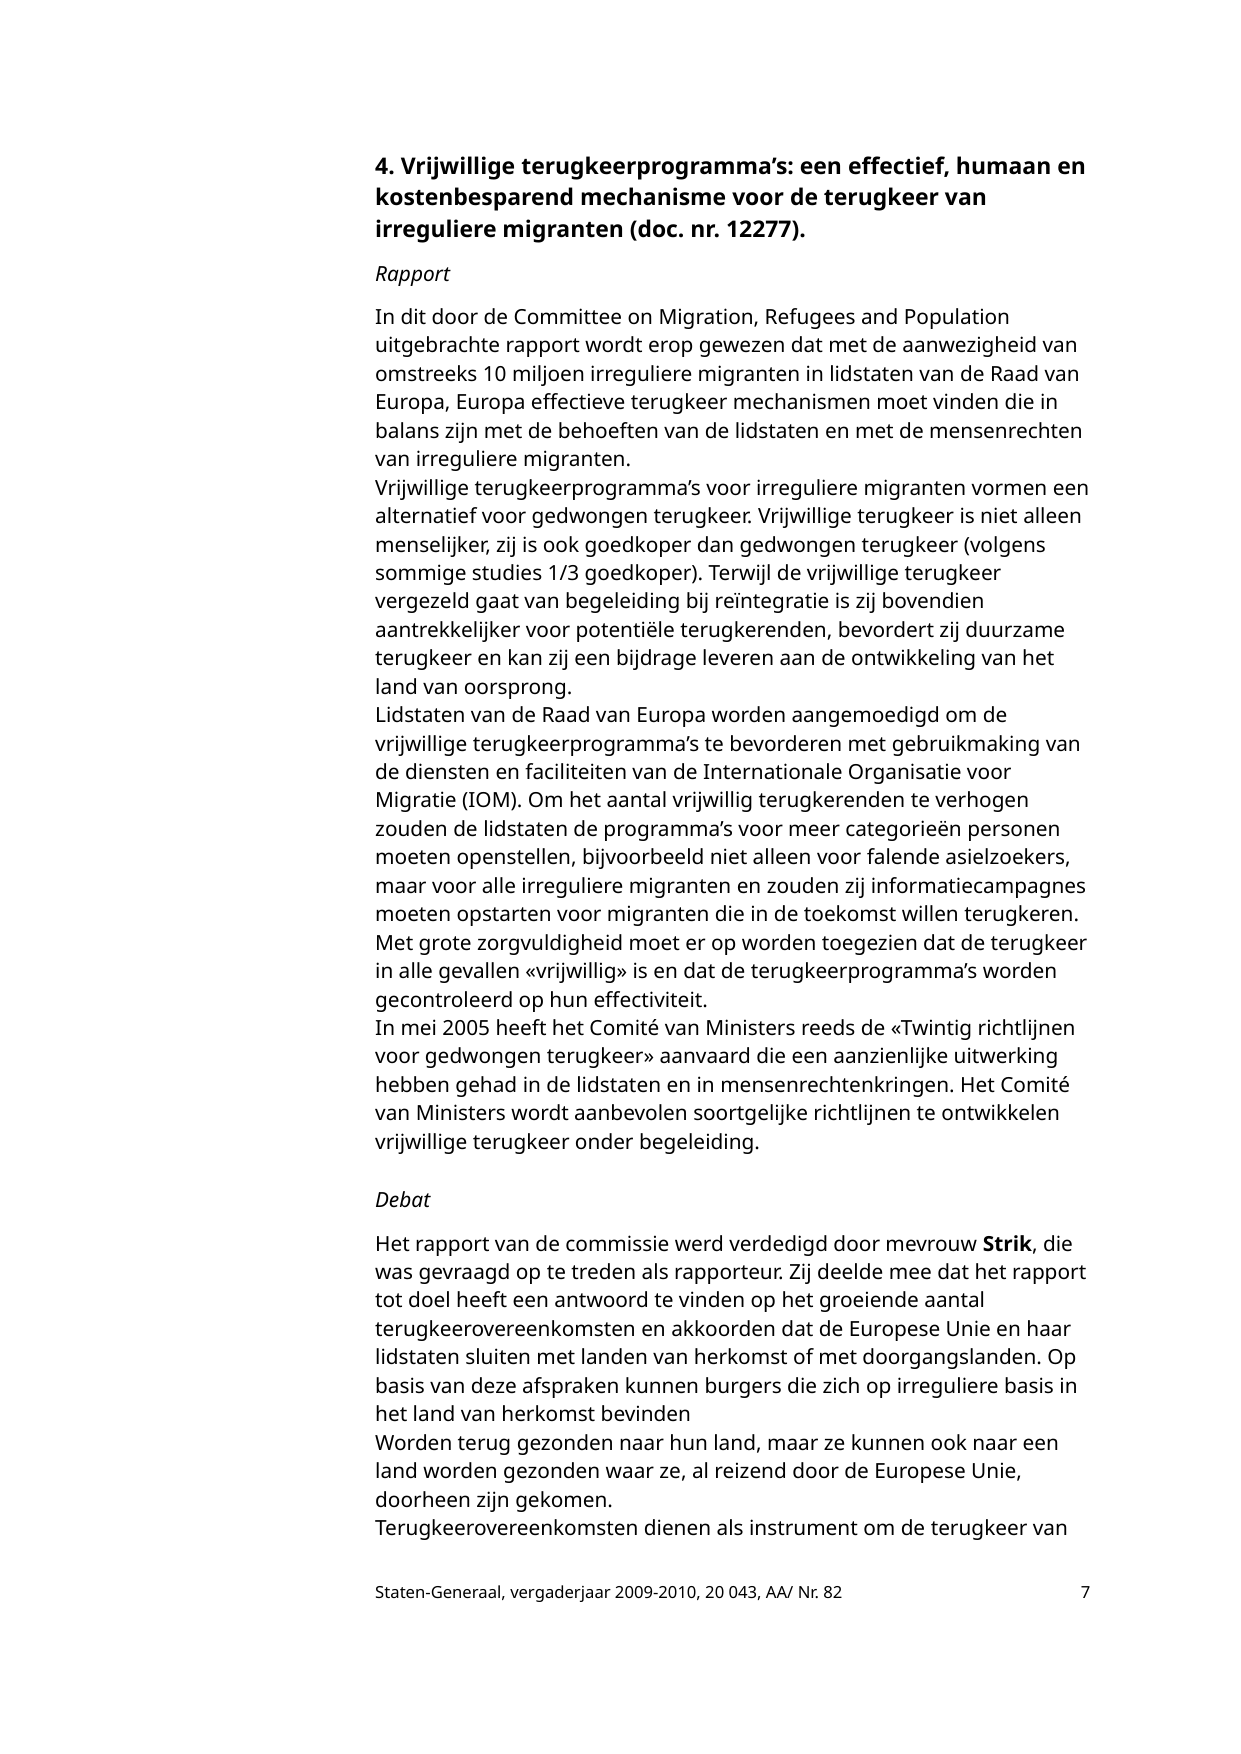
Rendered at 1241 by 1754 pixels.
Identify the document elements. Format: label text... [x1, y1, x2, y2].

text In dit door de Committee on Migration, Refugees and Population uitgebrachte rapport wordt erop gewezen dat met de aanwezigheid van omstreeks 10 miljoen irreguliere migranten in lidstaten van de Raad van Europa, Europa effectieve terugkeer mechanismen moet vinden die in balans zijn met de behoeften van de lidstaten en met de mensenrechten van irreguliere migranten. [375, 302, 1090, 473]
text Het rapport van de commissie werd verdedigd door mevrouw Strik, die was gevraagd op te treden als rapporteur. Zij deelde mee dat het rapport tot doel heeft een antwoord te vinden op het groeiende aantal terugkeerovereenkomsten en akkoorden dat de Europese Unie en haar lidstaten sluiten met landen van herkomst of met doorgangslanden. Op basis van deze afspraken kunnen burgers die zich op irreguliere basis in het land van herkomst bevinden [375, 1229, 1090, 1428]
text Vrijwillige terugkeerprogramma’s voor irreguliere migranten vormen een alternatief voor gedwongen terugkeer. Vrijwillige terugkeer is niet alleen menselijker, zij is ook goedkoper dan gedwongen terugkeer (volgens sommige studies 1/3 goedkoper). Terwijl de vrijwillige terugkeer vergezeld gaat van begeleiding bij reïntegratie is zij bovendien aantrekkelijker voor potentiële terugkerenden, bevordert zij duurzame terugkeer en kan zij een bijdrage leveren aan de ontwikkeling van het land van oorsprong. [375, 473, 1090, 700]
text Terugkeerovereenkomsten dienen als instrument om de terugkeer van [375, 1513, 1090, 1542]
text Debat [375, 1185, 1090, 1214]
text Met grote zorgvuldigheid moet er op worden toegezien dat de terugkeer in alle gevallen «vrijwillig» is en dat de terugkeerprogramma’s worden gecontroleerd op hun effectiviteit. [375, 928, 1090, 1013]
subtitle 4. Vrijwillige terugkeerprogramma’s: een effectief, humaan en kostenbesparend mechanisme voor de terugkeer van irreguliere migranten (doc. nr. 12277). [375, 150, 1090, 244]
text Rapport [375, 259, 1090, 287]
text Lidstaten van de Raad van Europa worden aangemoedigd om de vrijwillige terugkeerprogramma’s te bevorderen met gebruikmaking van de diensten en faciliteiten van de Internationale Organisatie voor Migratie (IOM). Om het aantal vrijwillig terugkerenden te verhogen zouden de lidstaten de programma’s voor meer categorieën personen moeten openstellen, bijvoorbeeld niet alleen voor falende asielzoekers, maar voor alle irreguliere migranten en zouden zij informatiecampagnes moeten opstarten voor migranten die in de toekomst willen terugkeren. [375, 700, 1090, 928]
text Worden terug gezonden naar hun land, maar ze kunnen ook naar een land worden gezonden waar ze, al reizend door de Europese Unie, doorheen zijn gekomen. [375, 1428, 1090, 1513]
text In mei 2005 heeft het Comité van Ministers reeds de «Twintig richtlijnen voor gedwongen terugkeer» aanvaard die een aanzienlijke uitwerking hebben gehad in de lidstaten en in mensenrechtenkringen. Het Comité van Ministers wordt aanbevolen soortgelijke richtlijnen te ontwikkelen vrijwillige terugkeer onder begeleiding. [375, 1013, 1090, 1155]
